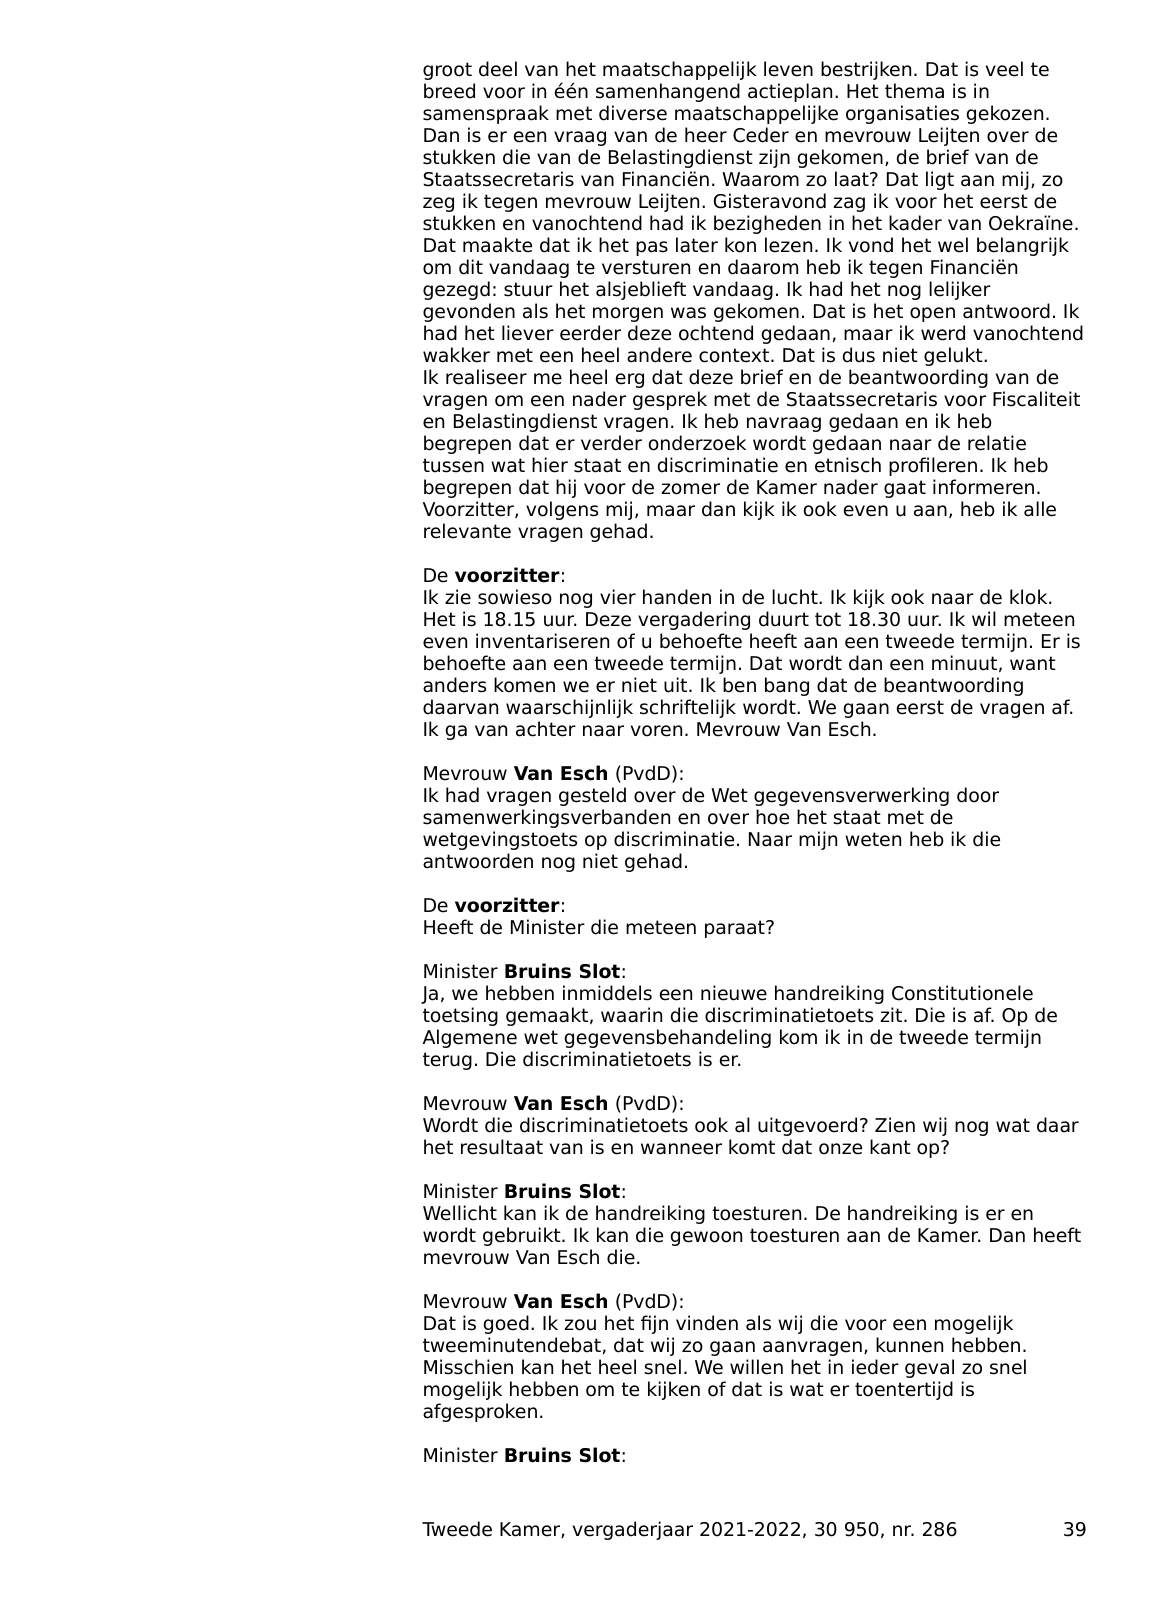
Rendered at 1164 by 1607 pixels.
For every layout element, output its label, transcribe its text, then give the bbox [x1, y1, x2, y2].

text Ja, we hebben inmiddels een nieuwe handreiking Constitutionele toetsing gemaakt, waarin die discriminatietoets zit. Die is af. Op de Algemene wet gegevensbehandeling kom ik in de tweede termijn terug. Die discriminatietoets is er. [422, 983, 1087, 1071]
text Heeft de Minister die meteen paraat? [422, 917, 1087, 939]
text Mevrouw Van Esch (PvdD): [422, 1093, 1087, 1115]
text Minister Bruins Slot: [422, 1445, 1087, 1467]
text Minister Bruins Slot: [422, 961, 1087, 983]
text Mevrouw Van Esch (PvdD): [422, 1291, 1087, 1313]
text Dat is goed. Ik zou het fijn vinden als wij die voor een mogelijk tweeminutendebat, dat wij zo gaan aanvragen, kunnen hebben. Misschien kan het heel snel. We willen het in ieder geval zo snel mogelijk hebben om te kijken of dat is wat er toentertijd is afgesproken. [422, 1313, 1087, 1423]
text Minister Bruins Slot: [422, 1181, 1087, 1203]
text groot deel van het maatschappelijk leven bestrijken. Dat is veel te breed voor in één samenhangend actieplan. Het thema is in samenspraak met diverse maatschappelijke organisaties gekozen. [422, 59, 1087, 125]
text De voorzitter: [422, 895, 1087, 917]
text Wellicht kan ik de handreiking toesturen. De handreiking is er en wordt gebruikt. Ik kan die gewoon toesturen aan de Kamer. Dan heeft mevrouw Van Esch die. [422, 1203, 1087, 1269]
text Dan is er een vraag van de heer Ceder en mevrouw Leijten over de stukken die van de Belastingdienst zijn gekomen, de brief van de Staatssecretaris van Financiën. Waarom zo laat? Dat ligt aan mij, zo zeg ik tegen mevrouw Leijten. Gisteravond zag ik voor het eerst de stukken en vanochtend had ik bezigheden in het kader van Oekraïne. Dat maakte dat ik het pas later kon lezen. Ik vond het wel belangrijk om dit vandaag te versturen en daarom heb ik tegen Financiën gezegd: stuur het alsjeblieft vandaag. Ik had het nog lelijker gevonden als het morgen was gekomen. Dat is het open antwoord. Ik had het liever eerder deze ochtend gedaan, maar ik werd vanochtend wakker met een heel andere context. Dat is dus niet gelukt. [422, 125, 1087, 367]
text Voorzitter, volgens mij, maar dan kijk ik ook even u aan, heb ik alle relevante vragen gehad. [422, 499, 1087, 543]
text De voorzitter: [422, 565, 1087, 587]
text Ik realiseer me heel erg dat deze brief en de beantwoording van de vragen om een nader gesprek met de Staatssecretaris voor Fiscaliteit en Belastingdienst vragen. Ik heb navraag gedaan en ik heb begrepen dat er verder onderzoek wordt gedaan naar de relatie tussen wat hier staat en discriminatie en etnisch profileren. Ik heb begrepen dat hij voor de zomer de Kamer nader gaat informeren. [422, 367, 1087, 499]
text Ik zie sowieso nog vier handen in de lucht. Ik kijk ook naar de klok. Het is 18.15 uur. Deze vergadering duurt tot 18.30 uur. Ik wil meteen even inventariseren of u behoefte heeft aan een tweede termijn. Er is behoefte aan een tweede termijn. Dat wordt dan een minuut, want anders komen we er niet uit. Ik ben bang dat de beantwoording daarvan waarschijnlijk schriftelijk wordt. We gaan eerst de vragen af. Ik ga van achter naar voren. Mevrouw Van Esch. [422, 587, 1087, 741]
text Mevrouw Van Esch (PvdD): [422, 763, 1087, 785]
text Wordt die discriminatietoets ook al uitgevoerd? Zien wij nog wat daar het resultaat van is en wanneer komt dat onze kant op? [422, 1115, 1087, 1159]
text Ik had vragen gesteld over de Wet gegevensverwerking door samenwerkingsverbanden en over hoe het staat met de wetgevingstoets op discriminatie. Naar mijn weten heb ik die antwoorden nog niet gehad. [422, 785, 1087, 873]
